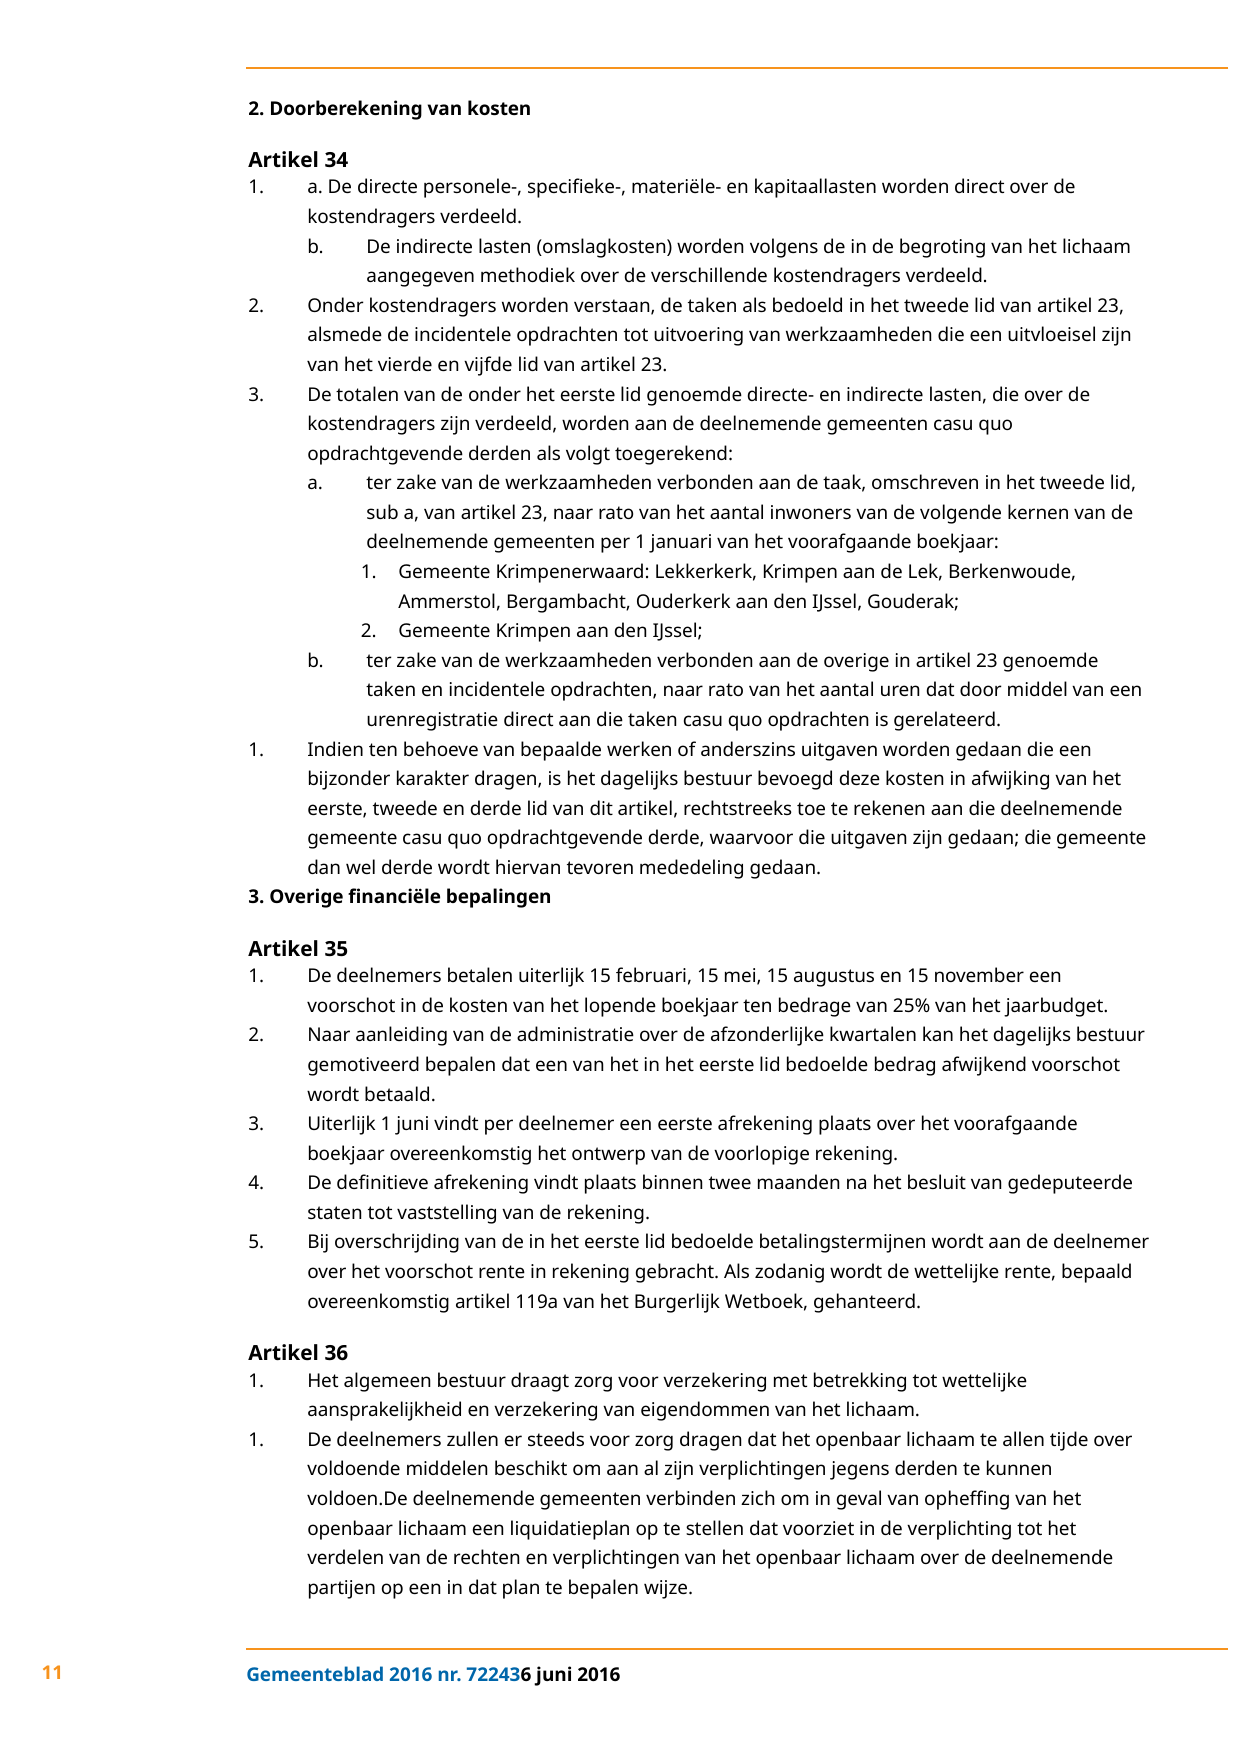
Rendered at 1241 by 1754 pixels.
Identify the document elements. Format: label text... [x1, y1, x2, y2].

list De totalen van de onder het eerste lid genoemde directe- en indirecte lasten, die over de kostendragers zijn verdeeld, worden aan de deelnemende gemeenten casu quo opdrachtgevende derden als volgt toegerekend: [248, 381, 1152, 466]
list ter zake van de werkzaamheden verbonden aan de overige in artikel 23 genoemde taken en incidentele opdrachten, naar rato van het aantal uren dat door middel van een urenregistratie direct aan die taken casu quo opdrachten is gerelateerd. [307, 647, 1152, 732]
list Bij overschrijding van de in het eerste lid bedoelde betalingstermijnen wordt aan de deelnemer over het voorschot rente in rekening gebracht. Als zodanig wordt de wettelijke rente, bepaald overeenkomstig artikel 119a van het Burgerlijk Wetboek, gehanteerd. [248, 1229, 1152, 1314]
list Gemeente Krimpenerwaard: Lekkerkerk, Krimpen aan de Lek, Berkenwoude, Ammerstol, Bergambacht, Ouderkerk aan den IJssel, Gouderak; [361, 558, 1152, 613]
list De deelnemers betalen uiterlijk 15 februari, 15 mei, 15 augustus en 15 november een voorschot in de kosten van het lopende boekjaar ten bedrage van 25% van het jaarbudget. [248, 962, 1152, 1018]
list Naar aanleiding van de administratie over de afzonderlijke kwartalen kan het dagelijks bestuur gemotiveerd bepalen dat een van het in het eerste lid bedoelde bedrag afwijkend voorschot wordt betaald. [248, 1022, 1152, 1107]
list ter zake van de werkzaamheden verbonden aan de taak, omschreven in het tweede lid, sub a, van artikel 23, naar rato van het aantal inwoners van de volgende kernen van de deelnemende gemeenten per 1 januari van het voorafgaande boekjaar: [307, 469, 1152, 554]
picture [41, 47, 231, 172]
text 3. Overige financiële bepalingen [248, 884, 1152, 909]
text 2. Doorberekening van kosten [248, 95, 1152, 121]
list Gemeente Krimpen aan den IJssel; [361, 617, 1152, 643]
list Onder kostendragers worden verstaan, de taken als bedoeld in het tweede lid van artikel 23, alsmede de incidentele opdrachten tot uitvoering van werkzaamheden die een uitvloeisel zijn van het vierde en vijfde lid van artikel 23. [248, 292, 1152, 377]
list De indirecte lasten (omslagkosten) worden volgens de in de begroting van het lichaam aangegeven methodiek over de verschillende kostendragers verdeeld. [307, 233, 1152, 288]
list De definitieve afrekening vindt plaats binnen twee maanden na het besluit van gedeputeerde staten tot vaststelling van de rekening. [248, 1169, 1152, 1225]
text Artikel 36 [248, 1338, 1152, 1367]
list a. De directe personele-, specifieke-, materiële- en kapitaallasten worden direct over de kostendragers verdeeld. [248, 174, 1152, 229]
text Artikel 35 [248, 934, 1152, 962]
list Indien ten behoeve van bepaalde werken of anderszins uitgaven worden gedaan die een bijzonder karakter dragen, is het dagelijks bestuur bevoegd deze kosten in afwijking van het eerste, tweede en derde lid van dit artikel, rechtstreeks toe te rekenen aan die deelnemende gemeente casu quo opdrachtgevende derde, waarvoor die uitgaven zijn gedaan; die gemeente dan wel derde wordt hiervan tevoren mededeling gedaan. [248, 736, 1152, 880]
text Artikel 34 [248, 145, 1152, 174]
list De deelnemers zullen er steeds voor zorg dragen dat het openbaar lichaam te allen tijde over voldoende middelen beschikt om aan al zijn verplichtingen jegens derden te kunnen voldoen.De deelnemende gemeenten verbinden zich om in geval van opheffing van het openbaar lichaam een liquidatieplan op te stellen dat voorziet in de verplichting tot het verdelen van de rechten en verplichtingen van het openbaar lichaam over de deelnemende partijen op een in dat plan te bepalen wijze. [248, 1426, 1152, 1599]
list Het algemeen bestuur draagt zorg voor verzekering met betrekking tot wettelijke aansprakelijkheid en verzekering van eigendommen van het lichaam. [248, 1367, 1152, 1422]
list Uiterlijk 1 juni vindt per deelnemer een eerste afrekening plaats over het voorafgaande boekjaar overeenkomstig het ontwerp van de voorlopige rekening. [248, 1110, 1152, 1166]
